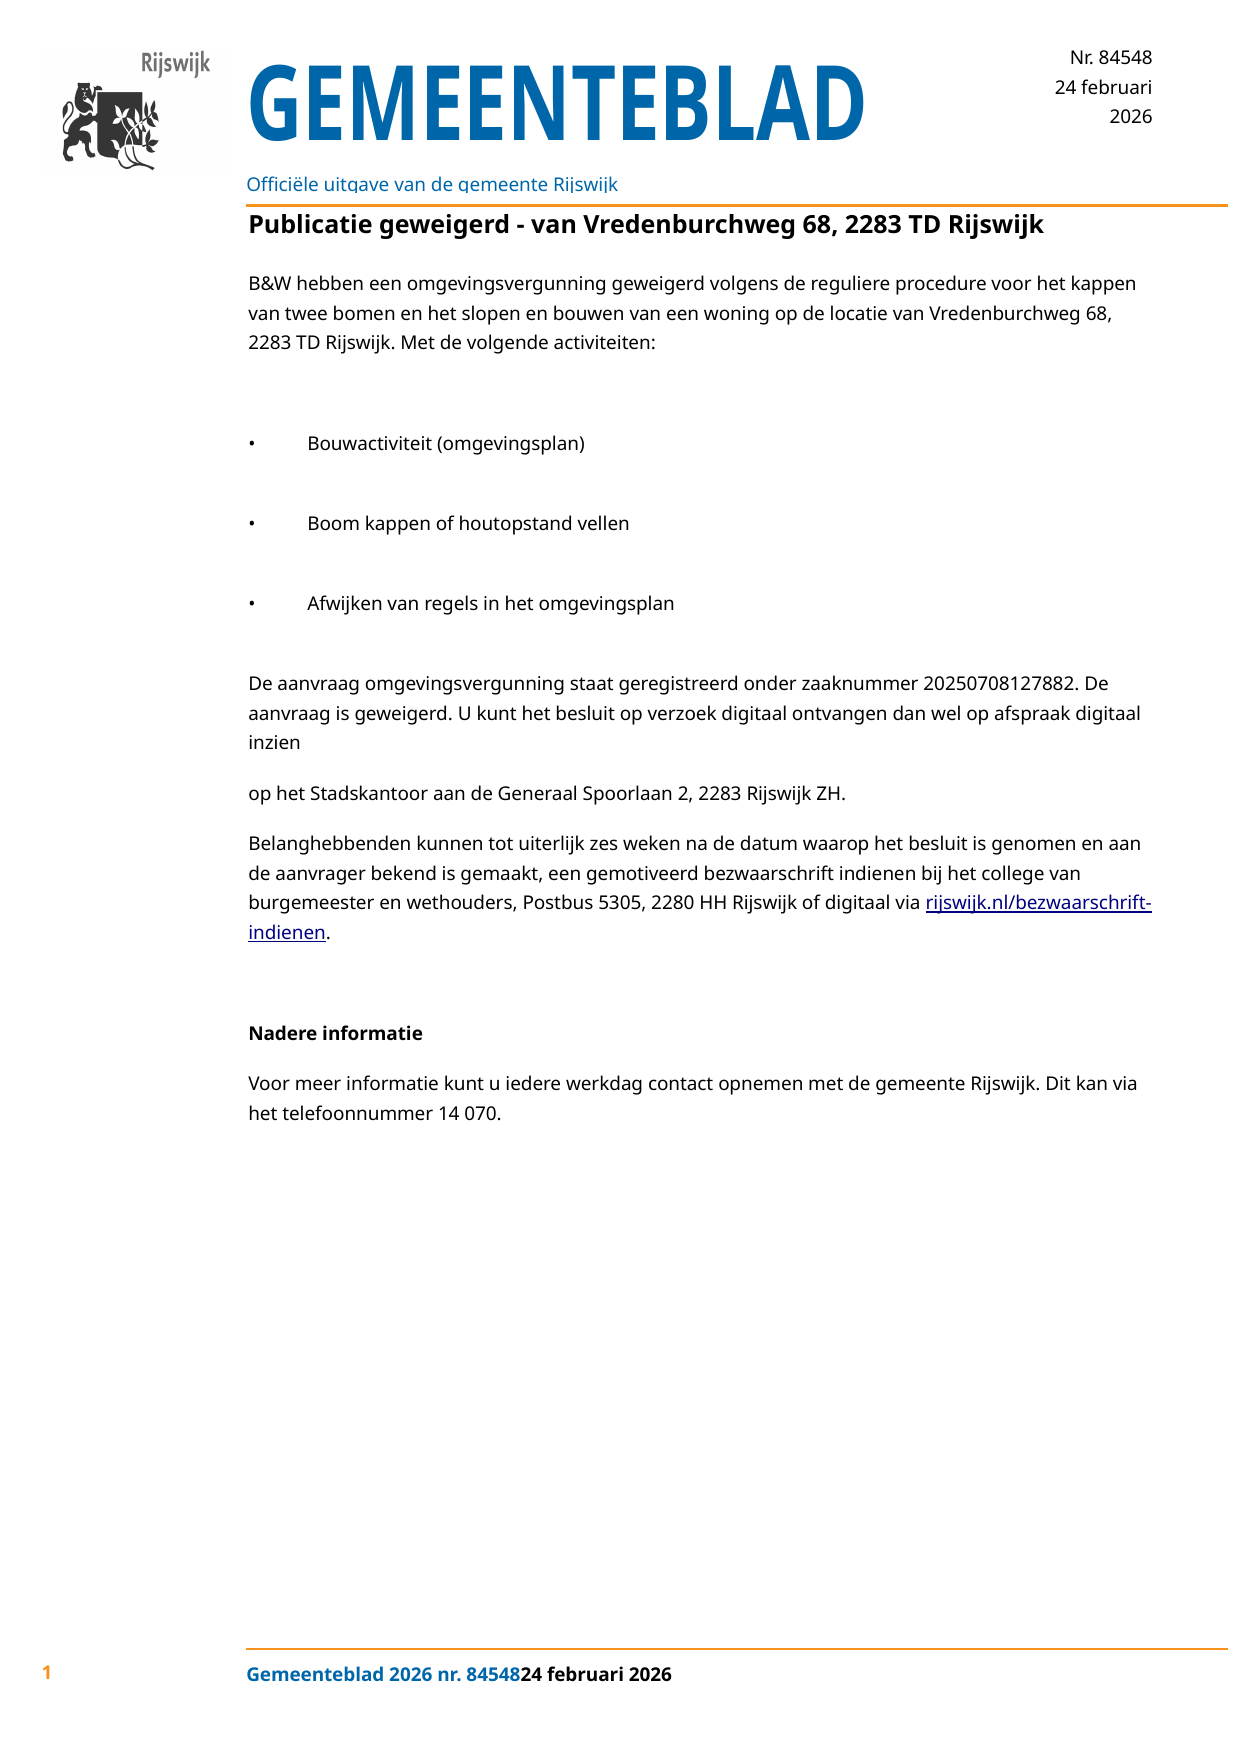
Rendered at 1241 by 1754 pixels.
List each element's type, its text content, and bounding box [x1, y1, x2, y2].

text B&W hebben een omgevingsvergunning geweigerd volgens de reguliere procedure voor het kappen van twee bomen en het slopen en bouwen van een woning op de locatie van Vredenburchweg 68, 2283 TD Rijswijk. Met de volgende activiteiten: [248, 270, 1152, 355]
picture [41, 47, 231, 172]
list Boom kappen of houtopstand vellen [248, 510, 1152, 536]
text Nadere informatie [248, 1020, 1152, 1046]
text Belanghebbenden kunnen tot uiterlijk zes weken na de datum waarop het besluit is genomen en aan de aanvrager bekend is gemaakt, een gemotiveerd bezwaarschrift indienen bij het college van burgemeester en wethouders, Postbus 5305, 2280 HH Rijswijk of digitaal via rijswijk.nl/bezwaarschrift-indienen. [248, 830, 1152, 945]
text Voor meer informatie kunt u iedere werkdag contact opnemen met de gemeente Rijswijk. Dit kan via het telefoonnummer 14 070. [248, 1070, 1152, 1126]
list Afwijken van regels in het omgevingsplan [248, 590, 1152, 616]
list Bouwactiviteit (omgevingsplan) [248, 430, 1152, 456]
text op het Stadskantoor aan de Generaal Spoorlaan 2, 2283 Rijswijk ZH. [248, 780, 1152, 806]
text De aanvraag omgevingsvergunning staat geregistreerd onder zaaknummer 20250708127882. De aanvraag is geweigerd. U kunt het besluit op verzoek digitaal ontvangen dan wel op afspraak digitaal inzien [248, 670, 1152, 755]
text Publicatie geweigerd - van Vredenburchweg 68, 2283 TD Rijswijk [248, 207, 1152, 241]
